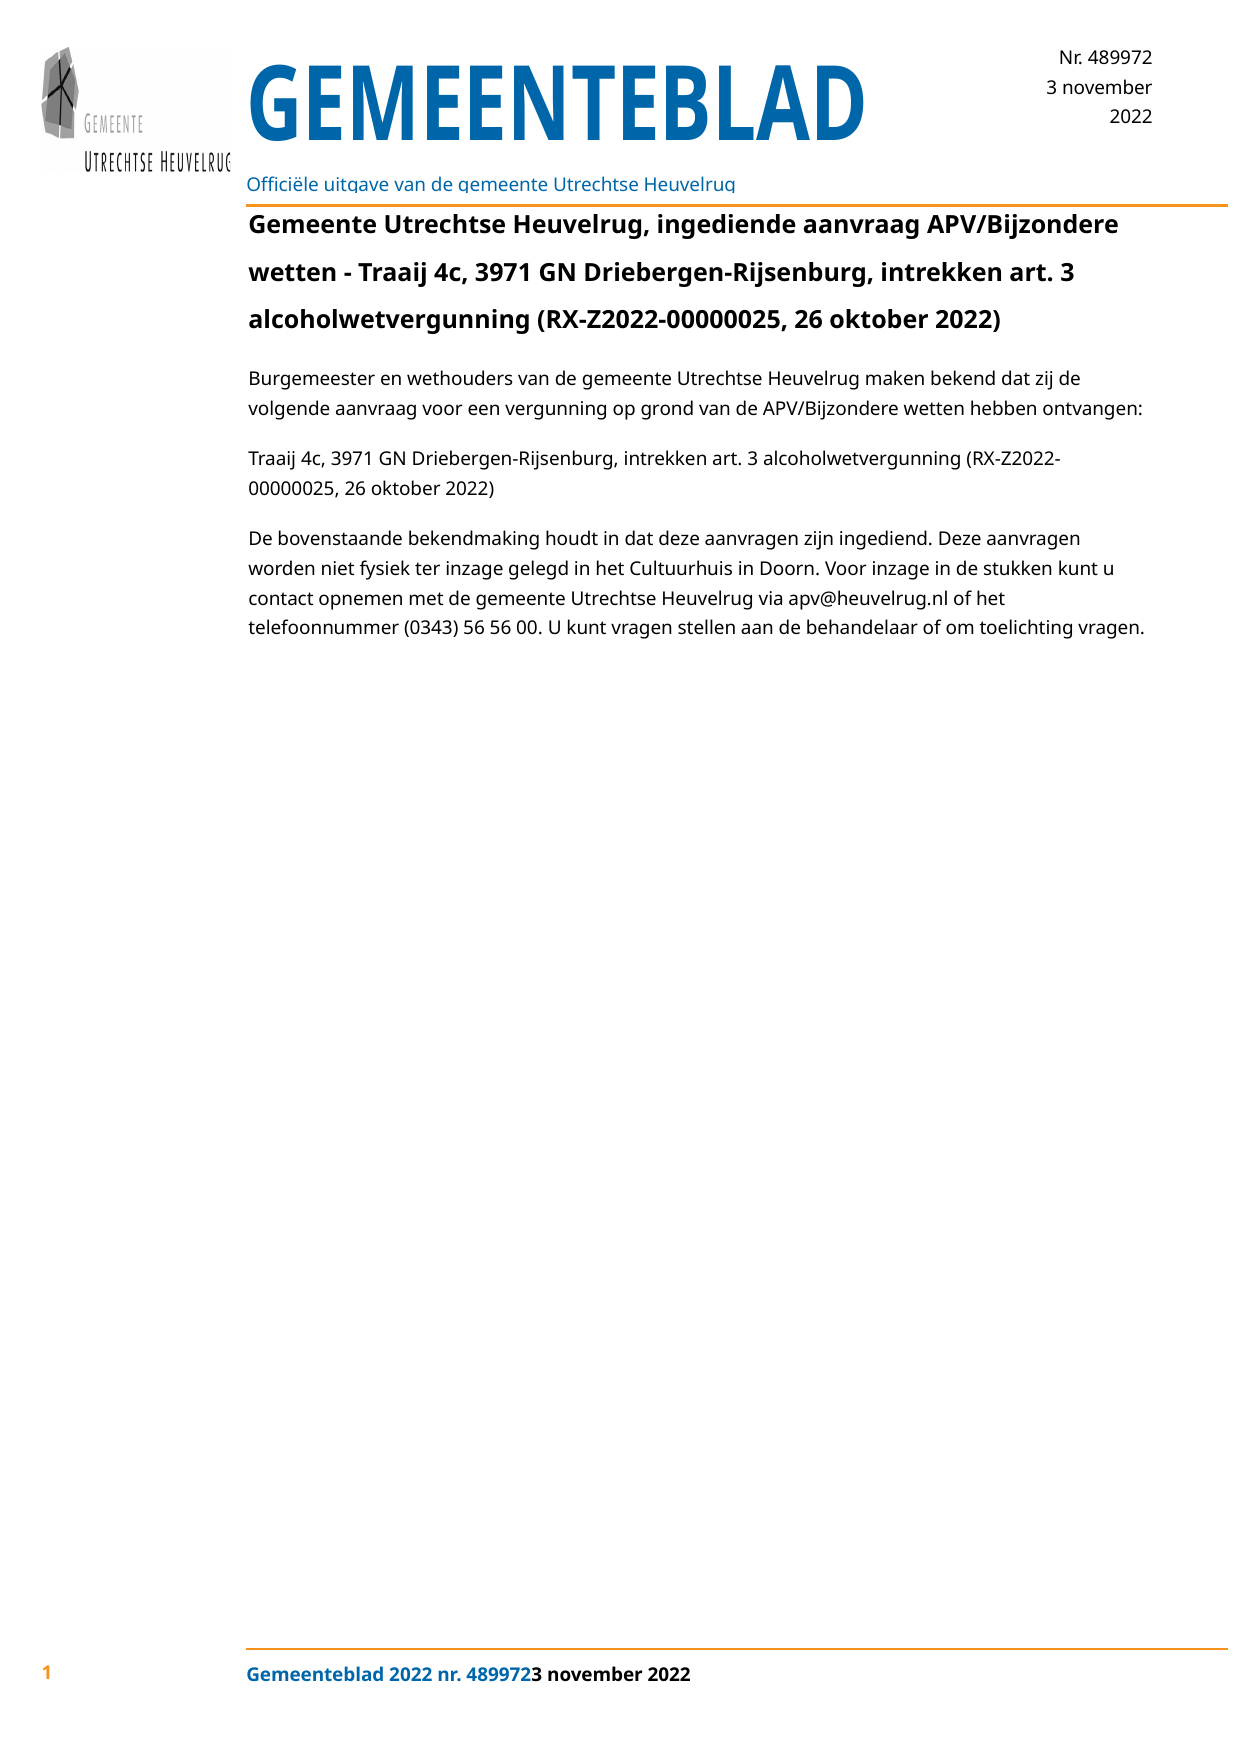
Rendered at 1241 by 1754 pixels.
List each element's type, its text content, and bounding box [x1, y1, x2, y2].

text Traaij 4c, 3971 GN Driebergen-Rijsenburg, intrekken art. 3 alcoholwetvergunning (RX-Z2022-00000025, 26 oktober 2022) [248, 446, 1152, 501]
text Gemeente Utrechtse Heuvelrug, ingediende aanvraag APV/Bijzondere wetten - Traaij 4c, 3971 GN Driebergen-Rijsenburg, intrekken art. 3 alcoholwetvergunning (RX-Z2022-00000025, 26 oktober 2022) [248, 207, 1152, 336]
text De bovenstaande bekendmaking houdt in dat deze aanvragen zijn ingediend. Deze aanvragen worden niet fysiek ter inzage gelegd in het Cultuurhuis in Doorn. Voor inzage in de stukken kunt u contact opnemen met de gemeente Utrechtse Heuvelrug via apv@heuvelrug.nl of het telefoonnummer (0343) 56 56 00. U kunt vragen stellen aan de behandelaar of om toelichting vragen. [248, 526, 1152, 640]
text Burgemeester en wethouders van de gemeente Utrechtse Heuvelrug maken bekend dat zij de volgende aanvraag voor een vergunning op grond van de APV/Bijzondere wetten hebben ontvangen: [248, 366, 1152, 421]
picture [41, 47, 231, 172]
